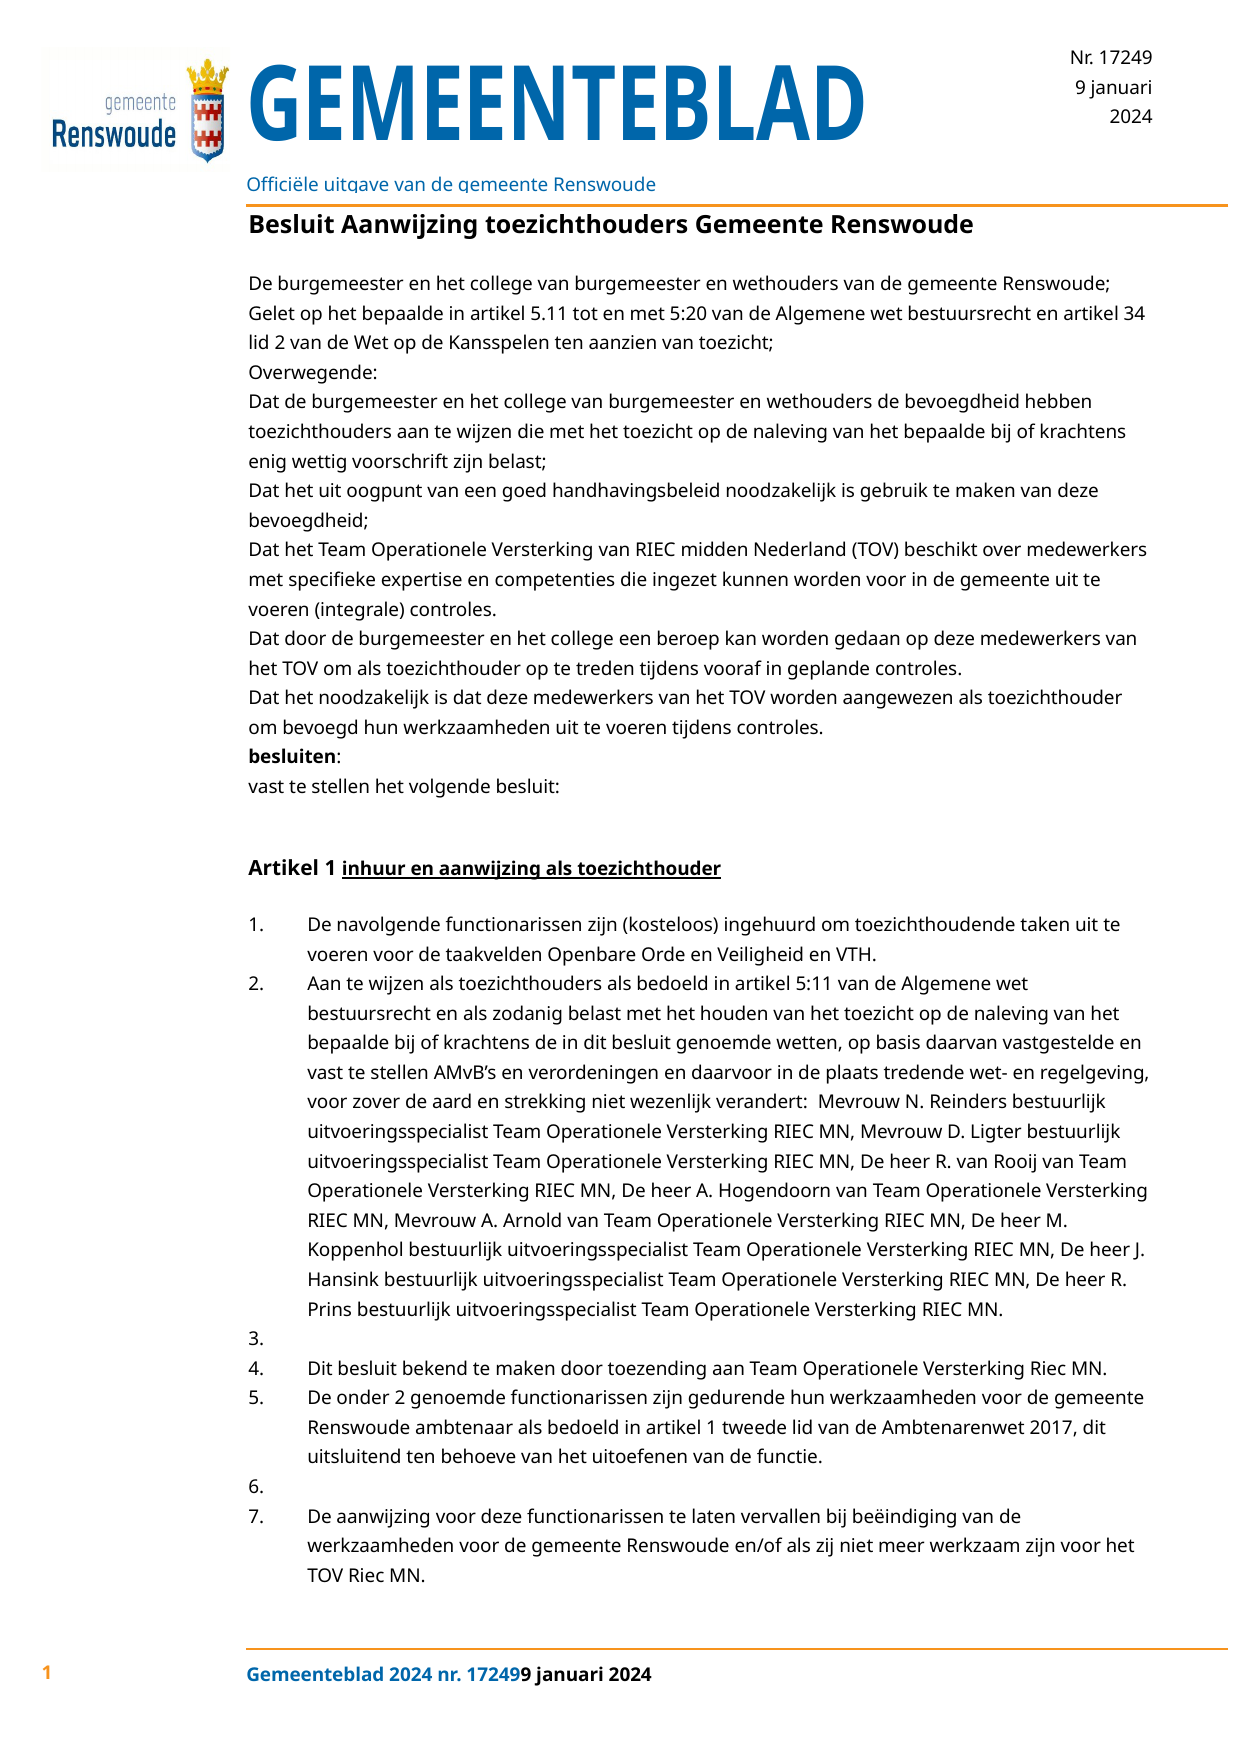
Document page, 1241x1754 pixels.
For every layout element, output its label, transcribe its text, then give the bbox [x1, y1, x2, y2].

text Dat door de burgemeester en het college een beroep kan worden gedaan op deze medewerkers van het TOV om als toezichthouder op te treden tijdens vooraf in geplande controles. [248, 625, 1152, 681]
text Gelet op het bepaalde in artikel 5.11 tot en met 5:20 van de Algemene wet bestuursrecht en artikel 34 lid 2 van de Wet op de Kansspelen ten aanzien van toezicht; [248, 300, 1152, 355]
list Aan te wijzen als toezichthouders als bedoeld in artikel 5:11 van de Algemene wet bestuursrecht en als zodanig belast met het houden van het toezicht op de naleving van het bepaalde bij of krachtens de in dit besluit genoemde wetten, op basis daarvan vastgestelde en vast te stellen AMvB’s en verordeningen en daarvoor in de plaats tredende wet- en regelgeving, voor zover de aard en strekking niet wezenlijk verandert: Mevrouw N. Reinders bestuurlijk uitvoeringsspecialist Team Operationele Versterking RIEC MN, Mevrouw D. Ligter bestuurlijk uitvoeringsspecialist Team Operationele Versterking RIEC MN, De heer R. van Rooij van Team Operationele Versterking RIEC MN, De heer A. Hogendoorn van Team Operationele Versterking RIEC MN, Mevrouw A. Arnold van Team Operationele Versterking RIEC MN, De heer M. Koppenhol bestuurlijk uitvoeringsspecialist Team Operationele Versterking RIEC MN, De heer J. Hansink bestuurlijk uitvoeringsspecialist Team Operationele Versterking RIEC MN, De heer R. Prins bestuurlijk uitvoeringsspecialist Team Operationele Versterking RIEC MN. [248, 970, 1152, 1322]
text De burgemeester en het college van burgemeester en wethouders van de gemeente Renswoude; [248, 270, 1152, 296]
text vast te stellen het volgende besluit: [248, 773, 1152, 799]
list Dit besluit bekend te maken door toezending aan Team Operationele Versterking Riec MN. [248, 1355, 1152, 1381]
text Overwegende: [248, 359, 1152, 385]
list De onder 2 genoemde functionarissen zijn gedurende hun werkzaamheden voor de gemeente Renswoude ambtenaar als bedoeld in artikel 1 tweede lid van de Ambtenarenwet 2017, dit uitsluitend ten behoeve van het uitoefenen van de functie. [248, 1384, 1152, 1469]
text Dat het uit oogpunt van een goed handhavingsbeleid noodzakelijk is gebruik te maken van deze bevoegdheid; [248, 477, 1152, 533]
text Besluit Aanwijzing toezichthouders Gemeente Renswoude [248, 207, 1152, 241]
text Dat het noodzakelijk is dat deze medewerkers van het TOV worden aangewezen als toezichthouder om bevoegd hun werkzaamheden uit te voeren tijdens controles. [248, 684, 1152, 740]
text Dat de burgemeester en het college van burgemeester en wethouders de bevoegdheid hebben toezichthouders aan te wijzen die met het toezicht op de naleving van het bepaalde bij of krachtens enig wettig voorschrift zijn belast; [248, 389, 1152, 473]
picture [41, 47, 231, 172]
text besluiten: [248, 744, 1152, 769]
list De navolgende functionarissen zijn (kosteloos) ingehuurd om toezichthoudende taken uit te voeren voor de taakvelden Openbare Orde en Veiligheid en VTH. [248, 911, 1152, 967]
text Artikel 1 inhuur en aanwijzing als toezichthouder [248, 853, 1152, 882]
list De aanwijzing voor deze functionarissen te laten vervallen bij beëindiging van de werkzaamheden voor de gemeente Renswoude en/of als zij niet meer werkzaam zijn voor het TOV Riec MN. [248, 1503, 1152, 1588]
text Dat het Team Operationele Versterking van RIEC midden Nederland (TOV) beschikt over medewerkers met specifieke expertise en competenties die ingezet kunnen worden voor in de gemeente uit te voeren (integrale) controles. [248, 537, 1152, 621]
